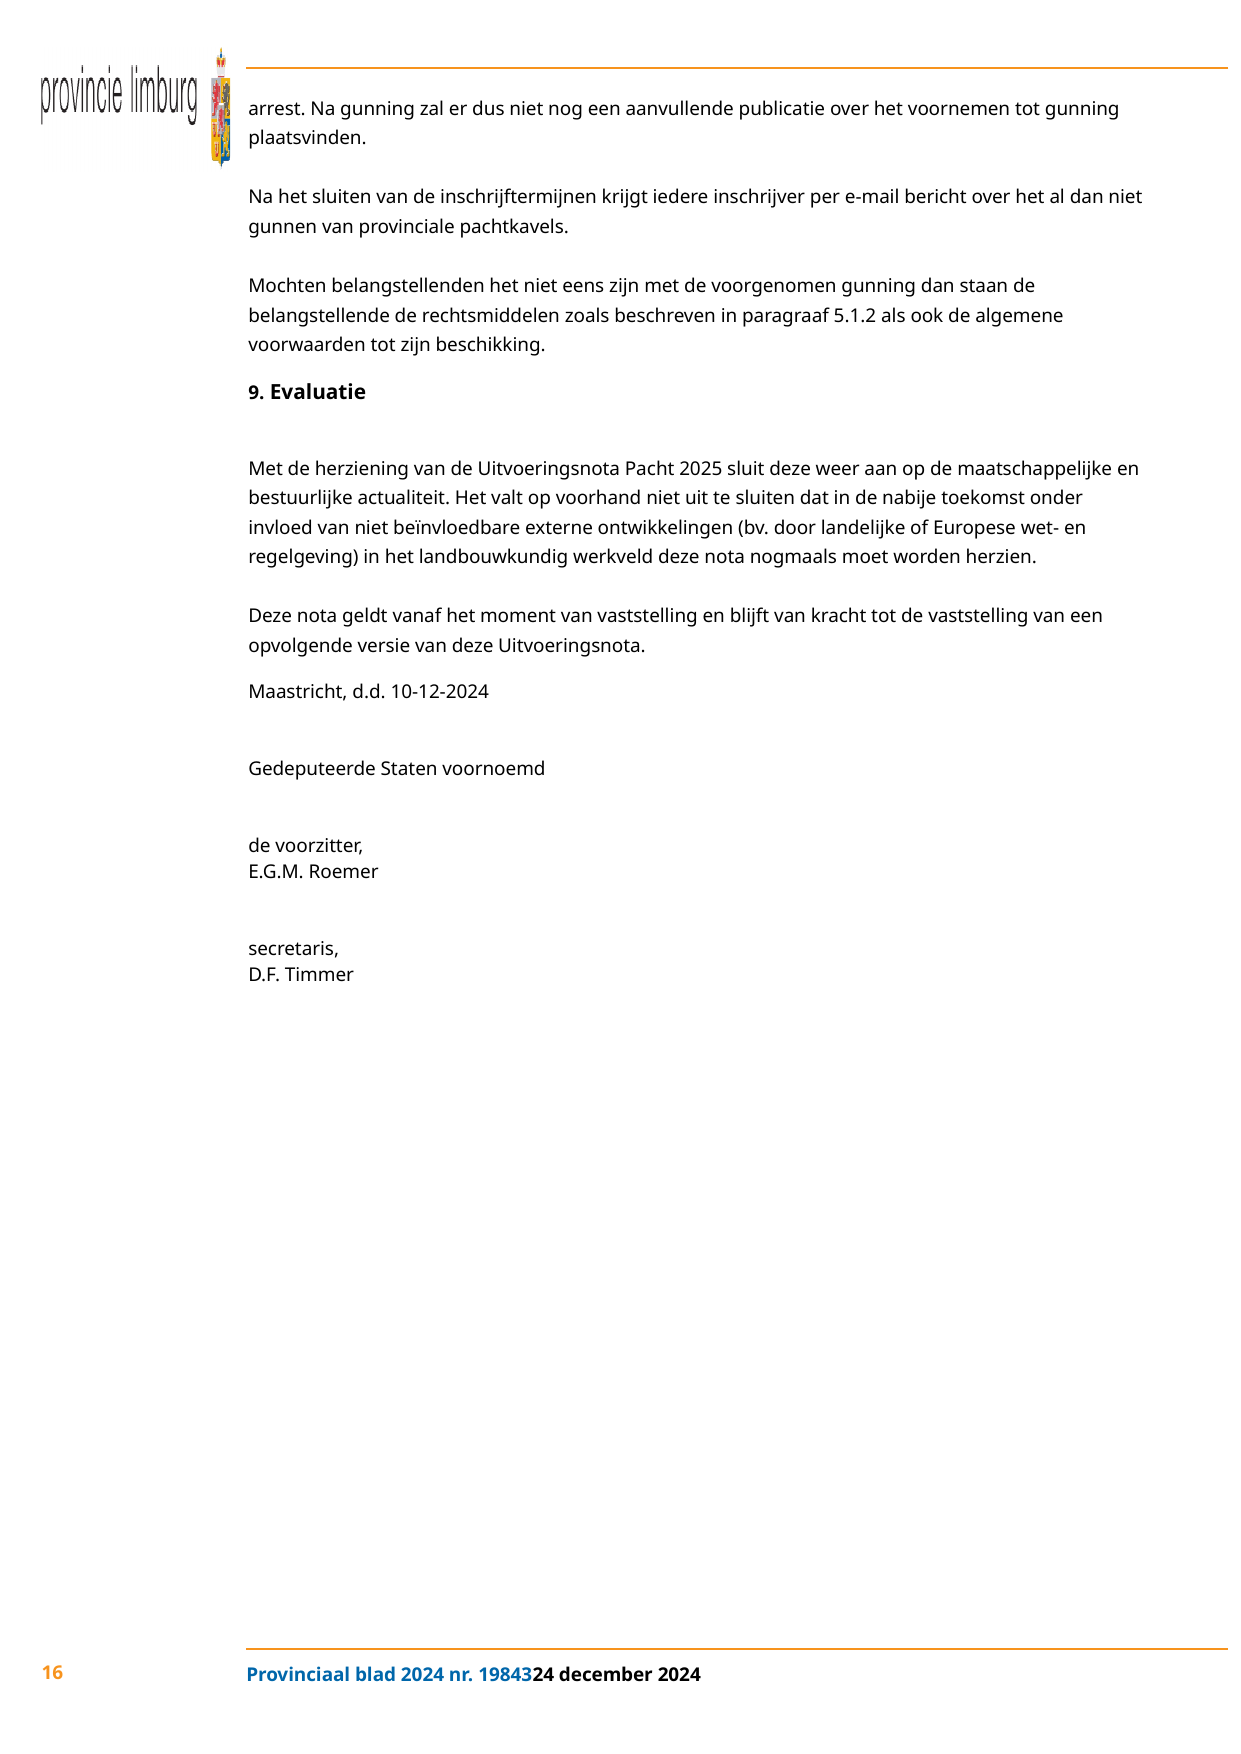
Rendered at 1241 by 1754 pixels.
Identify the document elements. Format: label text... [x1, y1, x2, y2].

text Met de herziening van de Uitvoeringsnota Pacht 2025 sluit deze weer aan op de maatschappelijke en bestuurlijke actualiteit. Het valt op voorhand niet uit te sluiten dat in de nabije toekomst onder invloed van niet beïnvloedbare externe ontwikkelingen (bv. door landelijke of Europese wet- en regelgeving) in het landbouwkundig werkveld deze nota nogmaals moet worden herzien. [248, 455, 1152, 569]
text E.G.M. Roemer [248, 858, 1152, 884]
picture [41, 47, 231, 172]
text de voorzitter, [248, 832, 1152, 858]
text arrest. Na gunning zal er dus niet nog een aanvullende publicatie over het voornemen tot gunning plaatsvinden. [248, 95, 1152, 150]
text Gedeputeerde Staten voornoemd [248, 755, 1152, 781]
text D.F. Timmer [248, 961, 1152, 987]
text Deze nota geldt vanaf het moment van vaststelling en blijft van kracht tot de vaststelling van een opvolgende versie van deze Uitvoeringsnota. [248, 603, 1152, 658]
text Maastricht, d.d. 10-12-2024 [248, 678, 1152, 704]
text secretaris, [248, 935, 1152, 961]
text Na het sluiten van de inschrijftermijnen krijgt iedere inschrijver per e-mail bericht over het al dan niet gunnen van provinciale pachtkavels. [248, 183, 1152, 239]
text 9. Evaluatie [248, 377, 1152, 406]
text Mochten belangstellenden het niet eens zijn met de voorgenomen gunning dan staan de belangstellende de rechtsmiddelen zoals beschreven in paragraaf 5.1.2 als ook de algemene voorwaarden tot zijn beschikking. [248, 272, 1152, 357]
